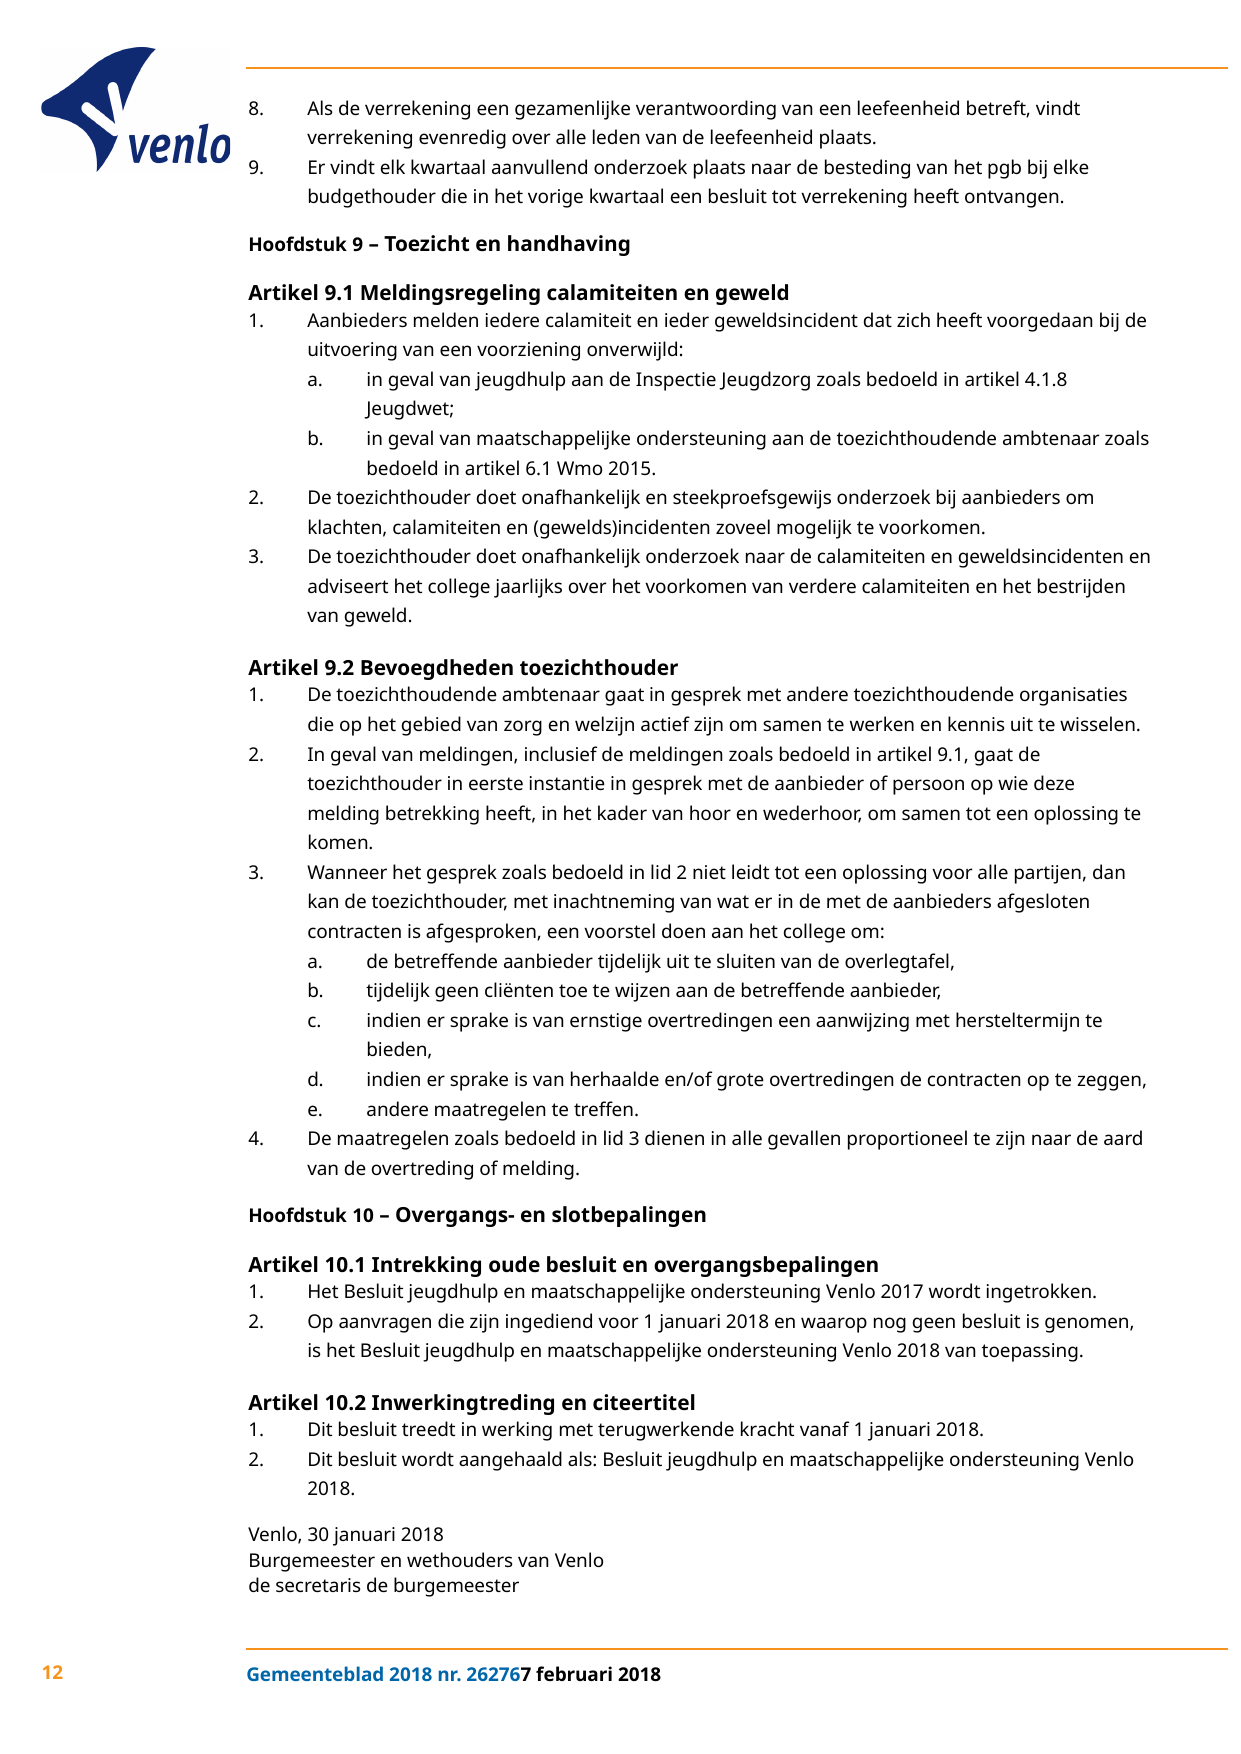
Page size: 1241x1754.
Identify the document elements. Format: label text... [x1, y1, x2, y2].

text Hoofdstuk 9 – Toezicht en handhaving [248, 229, 1152, 258]
text Venlo, 30 januari 2018 [248, 1521, 1152, 1547]
list tijdelijk geen cliënten toe te wijzen aan de betreffende aanbieder, [307, 977, 1152, 1003]
list de betreffende aanbieder tijdelijk uit te sluiten van de overlegtafel, [307, 948, 1152, 973]
text Artikel 9.2 Bevoegdheden toezichthouder [248, 653, 1152, 682]
list indien er sprake is van herhaalde en/of grote overtredingen de contracten op te zeggen, [307, 1066, 1152, 1092]
list Als de verrekening een gezamenlijke verantwoording van een leefeenheid betreft, vindt verrekening evenredig over alle leden van de leefeenheid plaats. [248, 95, 1152, 150]
list Dit besluit wordt aangehaald als: Besluit jeugdhulp en maatschappelijke ondersteuning Venlo 2018. [248, 1446, 1152, 1501]
list andere maatregelen te treffen. [307, 1096, 1152, 1121]
list Het Besluit jeugdhulp en maatschappelijke ondersteuning Venlo 2017 wordt ingetrokken. [248, 1278, 1152, 1304]
list indien er sprake is van ernstige overtredingen een aanwijzing met hersteltermijn te bieden, [307, 1007, 1152, 1062]
text Artikel 10.1 Intrekking oude besluit en overgangsbepalingen [248, 1250, 1152, 1278]
text Burgemeester en wethouders van Venlo [248, 1547, 1152, 1572]
list Wanneer het gesprek zoals bedoeld in lid 2 niet leidt tot een oplossing voor alle partijen, dan kan de toezichthouder, met inachtneming van wat er in de met de aanbieders afgesloten contracten is afgesproken, een voorstel doen aan het college om: [248, 859, 1152, 944]
list De toezichthouder doet onafhankelijk onderzoek naar de calamiteiten en geweldsincidenten en adviseert het college jaarlijks over het voorkomen van verdere calamiteiten en het bestrijden van geweld. [248, 543, 1152, 628]
list Dit besluit treedt in werking met terugwerkende kracht vanaf 1 januari 2018. [248, 1416, 1152, 1442]
list Er vindt elk kwartaal aanvullend onderzoek plaats naar de besteding van het pgb bij elke budgethouder die in het vorige kwartaal een besluit tot verrekening heeft ontvangen. [248, 154, 1152, 209]
text de secretaris de burgemeester [248, 1572, 1152, 1598]
text Artikel 10.2 Inwerkingtreding en citeertitel [248, 1388, 1152, 1416]
text Hoofdstuk 10 – Overgangs- en slotbepalingen [248, 1201, 1152, 1229]
list in geval van maatschappelijke ondersteuning aan de toezichthoudende ambtenaar zoals bedoeld in artikel 6.1 Wmo 2015. [307, 425, 1152, 481]
picture [41, 47, 231, 172]
list De maatregelen zoals bedoeld in lid 3 dienen in alle gevallen proportioneel te zijn naar de aard van de overtreding of melding. [248, 1125, 1152, 1181]
list in geval van jeugdhulp aan de Inspectie Jeugdzorg zoals bedoeld in artikel 4.1.8 Jeugdwet; [307, 366, 1152, 421]
text Artikel 9.1 Meldingsregeling calamiteiten en geweld [248, 278, 1152, 307]
list De toezichthoudende ambtenaar gaat in gesprek met andere toezichthoudende organisaties die op het gebied van zorg en welzijn actief zijn om samen te werken en kennis uit te wisselen. [248, 682, 1152, 737]
list Aanbieders melden iedere calamiteit en ieder geweldsincident dat zich heeft voorgedaan bij de uitvoering van een voorziening onverwijld: [248, 307, 1152, 362]
list In geval van meldingen, inclusief de meldingen zoals bedoeld in artikel 9.1, gaat de toezichthouder in eerste instantie in gesprek met de aanbieder of persoon op wie deze melding betrekking heeft, in het kader van hoor en wederhoor, om samen tot een oplossing te komen. [248, 741, 1152, 855]
list Op aanvragen die zijn ingediend voor 1 januari 2018 en waarop nog geen besluit is genomen, is het Besluit jeugdhulp en maatschappelijke ondersteuning Venlo 2018 van toepassing. [248, 1308, 1152, 1363]
list De toezichthouder doet onafhankelijk en steekproefsgewijs onderzoek bij aanbieders om klachten, calamiteiten en (gewelds)incidenten zoveel mogelijk te voorkomen. [248, 484, 1152, 540]
